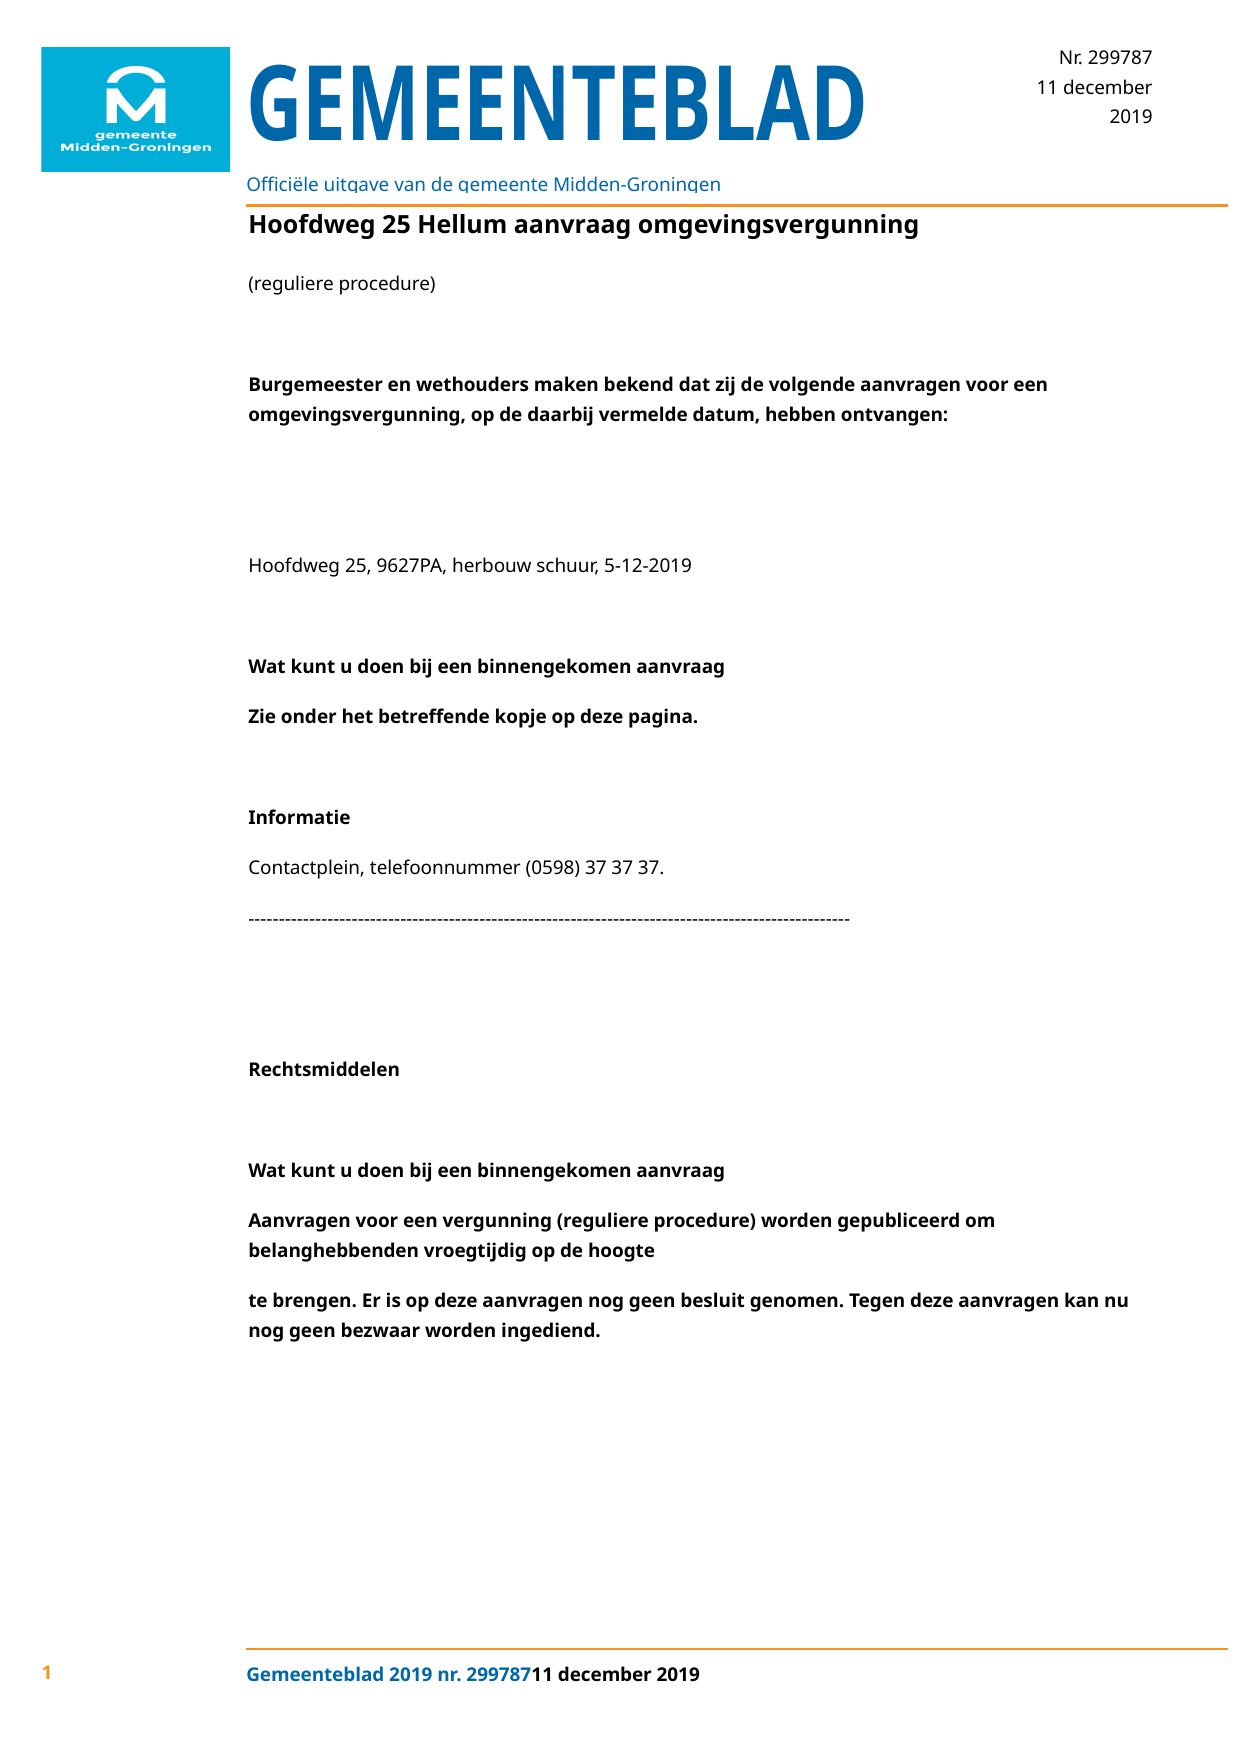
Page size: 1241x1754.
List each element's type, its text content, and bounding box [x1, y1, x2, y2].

text Informatie [248, 804, 1152, 830]
text Wat kunt u doen bij een binnengekomen aanvraag [248, 653, 1152, 678]
text Hoofdweg 25, 9627PA, herbouw schuur, 5-12-2019 [248, 552, 1152, 578]
picture [184, 146, 190, 153]
text (reguliere procedure) [248, 270, 1152, 296]
text Hoofdweg 25 Hellum aanvraag omgevingsvergunning [248, 207, 1152, 241]
text --------------------------------------------------------------------------------------------------- [248, 905, 1152, 931]
text Aanvragen voor een vergunning (reguliere procedure) worden gepubliceerd om belanghebbenden vroegtijdig op de hoogte [248, 1207, 1152, 1263]
picture [107, 89, 165, 122]
text Wat kunt u doen bij een binnengekomen aanvraag [248, 1157, 1152, 1183]
text Rechtsmiddelen [248, 1056, 1152, 1082]
text Zie onder het betreffende kopje op deze pagina. [248, 703, 1152, 729]
text Burgemeester en wethouders maken bekend dat zij de volgende aanvragen voor een omgevingsvergunning, op de daarbij vermelde datum, hebben ontvangen: [248, 371, 1152, 426]
picture [108, 66, 164, 82]
text Contactplein, telefoonnummer (0598) 37 37 37. [248, 854, 1152, 880]
text te brengen. Er is op deze aanvragen nog geen besluit genomen. Tegen deze aanvragen kan nu nog geen bezwaar worden ingediend. [248, 1287, 1152, 1343]
